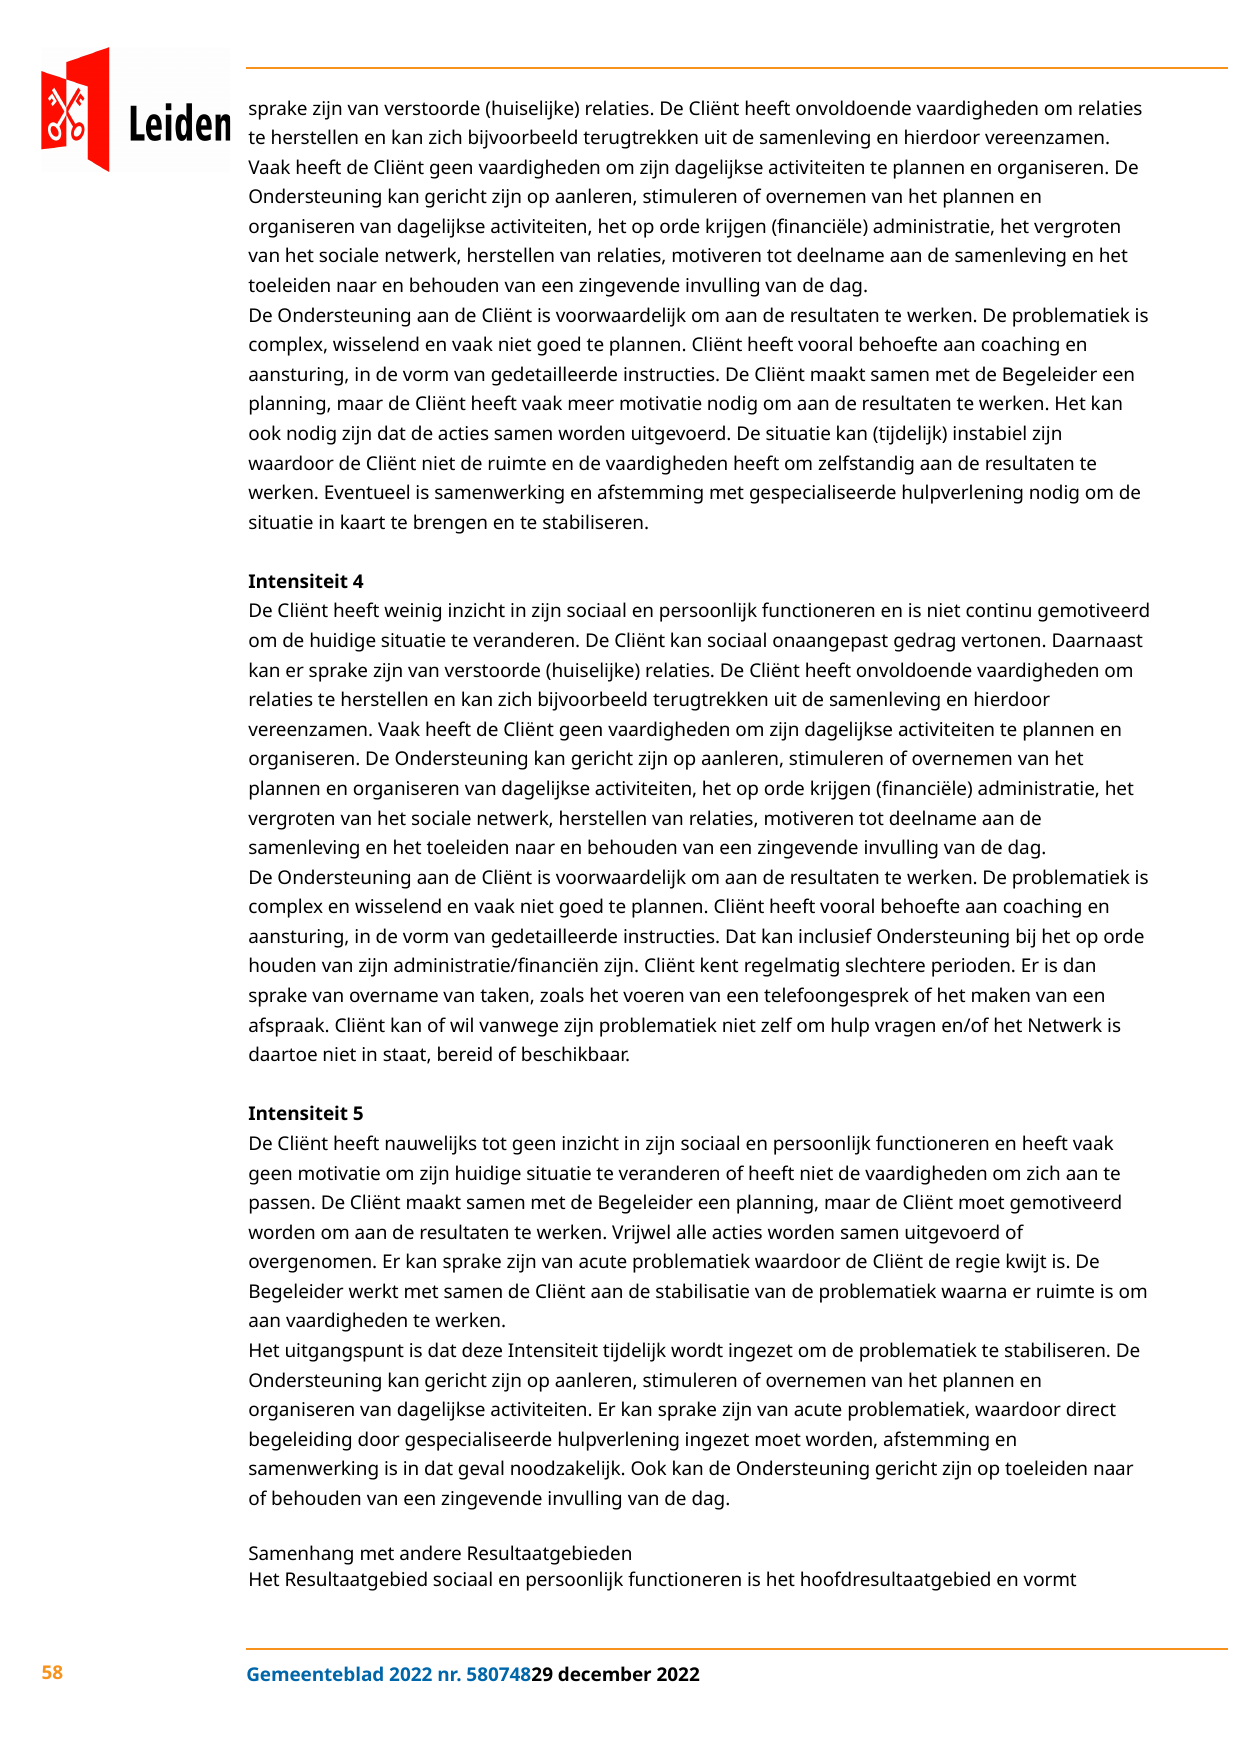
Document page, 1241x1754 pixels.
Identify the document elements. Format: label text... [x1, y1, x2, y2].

table_cell Samenhang met andere Resultaatgebieden [248, 1541, 1152, 1566]
table_cell sprake zijn van verstoorde (huiselijke) relaties. De Cliënt heeft onvoldoende vaardigheden om relaties te herstellen en kan zich bijvoorbeeld terugtrekken uit de samenleving en hierdoor vereenzamen. Vaak heeft de Cliënt geen vaardigheden om zijn dagelijkse activiteiten te plannen en organiseren. De Ondersteuning kan gericht zijn op aanleren, stimuleren of overnemen van het plannen en organiseren van dagelijkse activiteiten, het op orde krijgen (financiële) administratie, het vergroten van het sociale netwerk, herstellen van relaties, motiveren tot deelname aan de samenleving en het toeleiden naar en behouden van een zingevende invulling van de dag. De Ondersteuning aan de Cliënt is voorwaardelijk om aan de resultaten te werken. De problematiek is complex, wisselend en vaak niet goed te plannen. Cliënt heeft vooral behoefte aan coaching en aansturing, in de vorm van gedetailleerde instructies. De Cliënt maakt samen met de Begeleider een planning, maar de Cliënt heeft vaak meer motivatie nodig om aan de resultaten te werken. Het kan ook nodig zijn dat de acties samen worden uitgevoerd. De situatie kan (tijdelijk) instabiel zijn waardoor de Cliënt niet de ruimte en de vaardigheden heeft om zelfstandig aan de resultaten te werken. Eventueel is samenwerking en afstemming met gespecialiseerde hulpverlening nodig om de situatie in kaart te brengen en te stabiliseren. Intensiteit 4 De Cliënt heeft weinig inzicht in zijn sociaal en persoonlijk functioneren en is niet continu gemotiveerd om de huidige situatie te veranderen. De Cliënt kan sociaal onaangepast gedrag vertonen. Daarnaast kan er sprake zijn van verstoorde (huiselijke) relaties. De Cliënt heeft onvoldoende vaardigheden om relaties te herstellen en kan zich bijvoorbeeld terugtrekken uit de samenleving en hierdoor vereenzamen. Vaak heeft de Cliënt geen vaardigheden om zijn dagelijkse activiteiten te plannen en organiseren. De Ondersteuning kan gericht zijn op aanleren, stimuleren of overnemen van het plannen en organiseren van dagelijkse activiteiten, het op orde krijgen (financiële) administratie, het vergroten van het sociale netwerk, herstellen van relaties, motiveren tot deelname aan de samenleving en het toeleiden naar en behouden van een zingevende invulling van de dag. De Ondersteuning aan de Cliënt is voorwaardelijk om aan de resultaten te werken. De problematiek is complex en wisselend en vaak niet goed te plannen. Cliënt heeft vooral behoefte aan coaching en aansturing, in de vorm van gedetailleerde instructies. Dat kan inclusief Ondersteuning bij het op orde houden van zijn administratie/financiën zijn. Cliënt kent regelmatig slechtere perioden. Er is dan sprake van overname van taken, zoals het voeren van een telefoongesprek of het maken van een afspraak. Cliënt kan of wil vanwege zijn problematiek niet zelf om hulp vragen en/of het Netwerk is daartoe niet in staat, bereid of beschikbaar. Intensiteit 5 De Cliënt heeft nauwelijks tot geen inzicht in zijn sociaal en persoonlijk functioneren en heeft vaak geen motivatie om zijn huidige situatie te veranderen of heeft niet de vaardigheden om zich aan te passen. De Cliënt maakt samen met de Begeleider een planning, maar de Cliënt moet gemotiveerd worden om aan de resultaten te werken. Vrijwel alle acties worden samen uitgevoerd of overgenomen. Er kan sprake zijn van acute problematiek waardoor de Cliënt de regie kwijt is. De Begeleider werkt met samen de Cliënt aan de stabilisatie van de problematiek waarna er ruimte is om aan vaardigheden te werken. Het uitgangspunt is dat deze Intensiteit tijdelijk wordt ingezet om de problematiek te stabiliseren. De Ondersteuning kan gericht zijn op aanleren, stimuleren of overnemen van het plannen en organiseren van dagelijkse activiteiten. Er kan sprake zijn van acute problematiek, waardoor direct begeleiding door gespecialiseerde hulpverlening ingezet moet worden, afstemming en samenwerking is in dat geval noodzakelijk. Ook kan de Ondersteuning gericht zijn op toeleiden naar of behouden van een zingevende invulling van de dag. [248, 95, 1152, 1541]
table_cell Het Resultaatgebied sociaal en persoonlijk functioneren is het hoofdresultaatgebied en vormt [248, 1566, 1152, 1592]
picture [41, 47, 231, 172]
